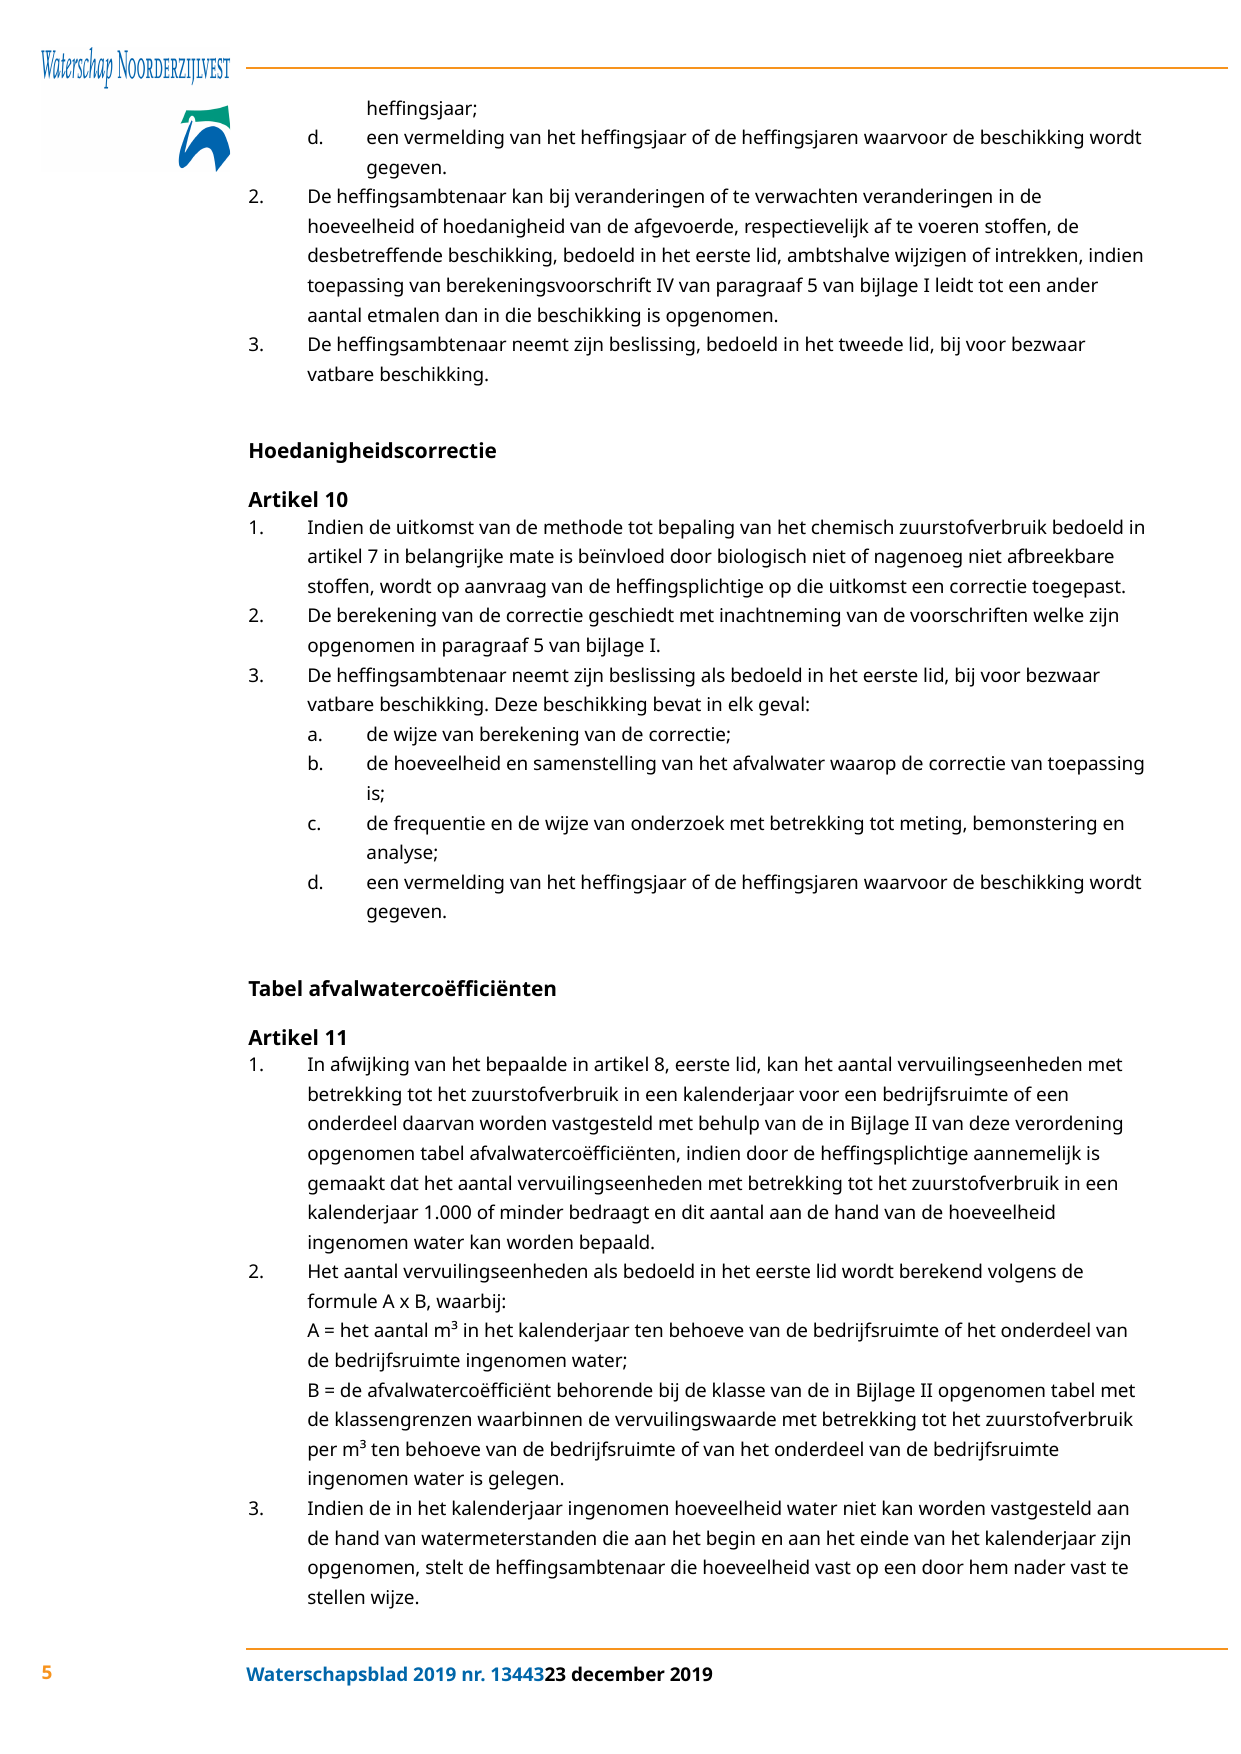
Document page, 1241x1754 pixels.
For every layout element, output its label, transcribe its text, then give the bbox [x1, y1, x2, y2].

list Het aantal vervuilingseenheden als bedoeld in het eerste lid wordt berekend volgens de formule A x B, waarbij: [248, 1258, 1152, 1314]
picture [41, 47, 231, 172]
list Indien de in het kalenderjaar ingenomen hoeveelheid water niet kan worden vastgesteld aan de hand van watermeterstanden die aan het begin en aan het einde van het kalenderjaar zijn opgenomen, stelt de heffingsambtenaar die hoeveelheid vast op een door hem nader vast te stellen wijze. [248, 1495, 1152, 1610]
list De heffingsambtenaar neemt zijn beslissing als bedoeld in het eerste lid, bij voor bezwaar vatbare beschikking. Deze beschikking bevat in elk geval: [248, 662, 1152, 717]
list een vermelding van het heffingsjaar of de heffingsjaren waarvoor de beschikking wordt gegeven. [307, 124, 1152, 180]
list A = het aantal m³ in het kalenderjaar ten behoeve van de bedrijfsruimte of het onderdeel van de bedrijfsruimte ingenomen water; [248, 1318, 1152, 1373]
text Artikel 10 [248, 486, 1152, 514]
list De berekening van de correctie geschiedt met inachtneming van de voorschriften welke zijn opgenomen in paragraaf 5 van bijlage I. [248, 603, 1152, 658]
list heffingsjaar; [307, 95, 1152, 121]
list de wijze van berekening van de correctie; [307, 721, 1152, 747]
list De heffingsambtenaar kan bij veranderingen of te verwachten veranderingen in de hoeveelheid of hoedanigheid van de afgevoerde, respectievelijk af te voeren stoffen, de desbetreffende beschikking, bedoeld in het eerste lid, ambtshalve wijzigen of intrekken, indien toepassing van berekeningsvoorschrift IV van paragraaf 5 van bijlage I leidt tot een ander aantal etmalen dan in die beschikking is opgenomen. [248, 183, 1152, 328]
list de frequentie en de wijze van onderzoek met betrekking tot meting, bemonstering en analyse; [307, 810, 1152, 865]
text Hoedanigheidscorrectie [248, 436, 1152, 465]
text Tabel afvalwatercoëfficiënten [248, 974, 1152, 1002]
text Artikel 11 [248, 1023, 1152, 1051]
list De heffingsambtenaar neemt zijn beslissing, bedoeld in het tweede lid, bij voor bezwaar vatbare beschikking. [248, 331, 1152, 387]
list Indien de uitkomst van de methode tot bepaling van het chemisch zuurstofverbruik bedoeld in artikel 7 in belangrijke mate is beïnvloed door biologisch niet of nagenoeg niet afbreekbare stoffen, wordt op aanvraag van de heffingsplichtige op die uitkomst een correctie toegepast. [248, 514, 1152, 599]
list B = de afvalwatercoëfficiënt behorende bij de klasse van de in Bijlage II opgenomen tabel met de klassengrenzen waarbinnen de vervuilingswaarde met betrekking tot het zuurstofverbruik per m³ ten behoeve van de bedrijfsruimte of van het onderdeel van de bedrijfsruimte ingenomen water is gelegen. [248, 1377, 1152, 1491]
list In afwijking van het bepaalde in artikel 8, eerste lid, kan het aantal vervuilingseenheden met betrekking tot het zuurstofverbruik in een kalenderjaar voor een bedrijfsruimte of een onderdeel daarvan worden vastgesteld met behulp van de in Bijlage II van deze verordening opgenomen tabel afvalwatercoëfficiënten, indien door de heffingsplichtige aannemelijk is gemaakt dat het aantal vervuilingseenheden met betrekking tot het zuurstofverbruik in een kalenderjaar 1.000 of minder bedraagt en dit aantal aan de hand van de hoeveelheid ingenomen water kan worden bepaald. [248, 1051, 1152, 1255]
list de hoeveelheid en samenstelling van het afvalwater waarop de correctie van toepassing is; [307, 751, 1152, 806]
list een vermelding van het heffingsjaar of de heffingsjaren waarvoor de beschikking wordt gegeven. [307, 869, 1152, 924]
